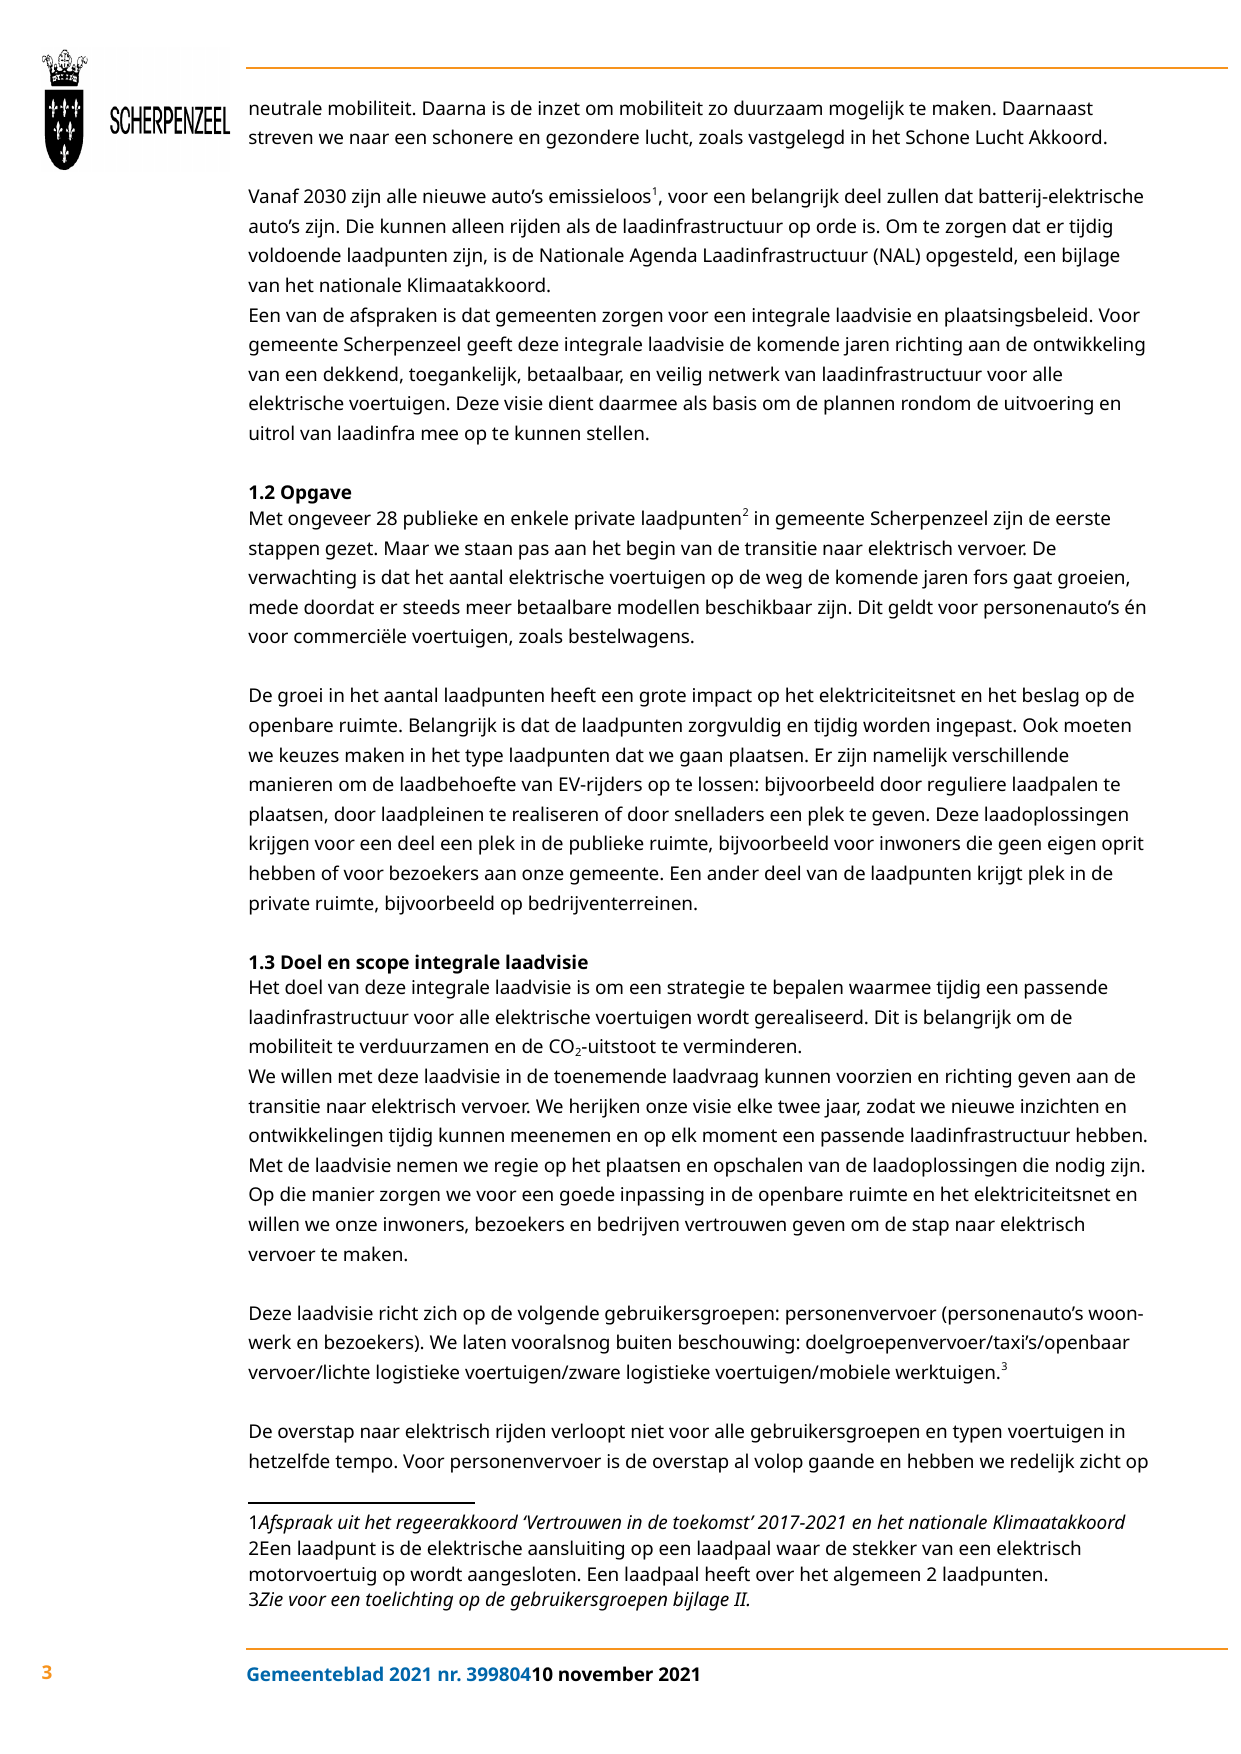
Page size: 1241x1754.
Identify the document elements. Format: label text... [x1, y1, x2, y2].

text neutrale mobiliteit. Daarna is de inzet om mobiliteit zo duurzaam mogelijk te maken. Daarnaast streven we naar een schonere en gezondere lucht, zoals vastgelegd in het Schone Lucht Akkoord. [248, 95, 1152, 150]
text 1.2 Opgave [248, 479, 1152, 505]
text Met ongeveer 28 publieke en enkele private laadpunten in gemeente Scherpenzeel zijn de eerste stappen gezet. Maar we staan pas aan het begin van de transitie naar elektrisch vervoer. De verwachting is dat het aantal elektrische voertuigen op de weg de komende jaren fors gaat groeien, mede doordat er steeds meer betaalbare modellen beschikbaar zijn. Dit geldt voor personenauto’s én voor commerciële voertuigen, zoals bestelwagens. [248, 505, 1152, 649]
text We willen met deze laadvisie in de toenemende laadvraag kunnen voorzien en richting geven aan de transitie naar elektrisch vervoer. We herijken onze visie elke twee jaar, zodat we nieuwe inzichten en ontwikkelingen tijdig kunnen meenemen en op elk moment een passende laadinfrastructuur hebben. Met de laadvisie nemen we regie op het plaatsen en opschalen van de laadoplossingen die nodig zijn. Op die manier zorgen we voor een goede inpassing in de openbare ruimte en het elektriciteitsnet en willen we onze inwoners, bezoekers en bedrijven vertrouwen geven om de stap naar elektrisch vervoer te maken. [248, 1063, 1152, 1267]
picture [41, 47, 231, 172]
text De groei in het aantal laadpunten heeft een grote impact op het elektriciteitsnet en het beslag op de openbare ruimte. Belangrijk is dat de laadpunten zorgvuldig en tijdig worden ingepast. Ook moeten we keuzes maken in het type laadpunten dat we gaan plaatsen. Er zijn namelijk verschillende manieren om de laadbehoefte van EV-rijders op te lossen: bijvoorbeeld door reguliere laadpalen te plaatsen, door laadpleinen te realiseren of door snelladers een plek te geven. Deze laadoplossingen krijgen voor een deel een plek in de publieke ruimte, bijvoorbeeld voor inwoners die geen eigen oprit hebben of voor bezoekers aan onze gemeente. Een ander deel van de laadpunten krijgt plek in de private ruimte, bijvoorbeeld op bedrijventerreinen. [248, 683, 1152, 915]
text Zie voor een toelichting op de gebruikersgroepen bijlage II. [248, 1586, 1152, 1612]
text De overstap naar elektrisch rijden verloopt niet voor alle gebruikersgroepen en typen voertuigen in hetzelfde tempo. Voor personenvervoer is de overstap al volop gaande en hebben we redelijk zicht op [248, 1418, 1152, 1474]
text Afspraak uit het regeerakkoord ‘Vertrouwen in de toekomst’ 2017-2021 en het nationale Klimaatakkoord [248, 1509, 1152, 1535]
text Deze laadvisie richt zich op de volgende gebruikersgroepen: personenvervoer (personenauto’s woon-werk en bezoekers). We laten vooralsnog buiten beschouwing: doelgroepenvervoer/taxi’s/openbaar vervoer/lichte logistieke voertuigen/zware logistieke voertuigen/mobiele werktuigen. [248, 1300, 1152, 1385]
text Het doel van deze integrale laadvisie is om een strategie te bepalen waarmee tijdig een passende laadinfrastructuur voor alle elektrische voertuigen wordt gerealiseerd. Dit is belangrijk om de mobiliteit te verduurzamen en de CO2-uitstoot te verminderen. [248, 974, 1152, 1059]
text Een van de afspraken is dat gemeenten zorgen voor een integrale laadvisie en plaatsingsbeleid. Voor gemeente Scherpenzeel geeft deze integrale laadvisie de komende jaren richting aan de ontwikkeling van een dekkend, toegankelijk, betaalbaar, en veilig netwerk van laadinfrastructuur voor alle elektrische voertuigen. Deze visie dient daarmee als basis om de plannen rondom de uitvoering en uitrol van laadinfra mee op te kunnen stellen. [248, 302, 1152, 446]
text 1.3 Doel en scope integrale laadvisie [248, 949, 1152, 974]
text Een laadpunt is de elektrische aansluiting op een laadpaal waar de stekker van een elektrisch motorvoertuig op wordt aangesloten. Een laadpaal heeft over het algemeen 2 laadpunten. [248, 1535, 1152, 1586]
text Vanaf 2030 zijn alle nieuwe auto’s emissieloos, voor een belangrijk deel zullen dat batterij-elektrische auto’s zijn. Die kunnen alleen rijden als de laadinfrastructuur op orde is. Om te zorgen dat er tijdig voldoende laadpunten zijn, is de Nationale Agenda Laadinfrastructuur (NAL) opgesteld, een bijlage van het nationale Klimaatakkoord. [248, 183, 1152, 298]
